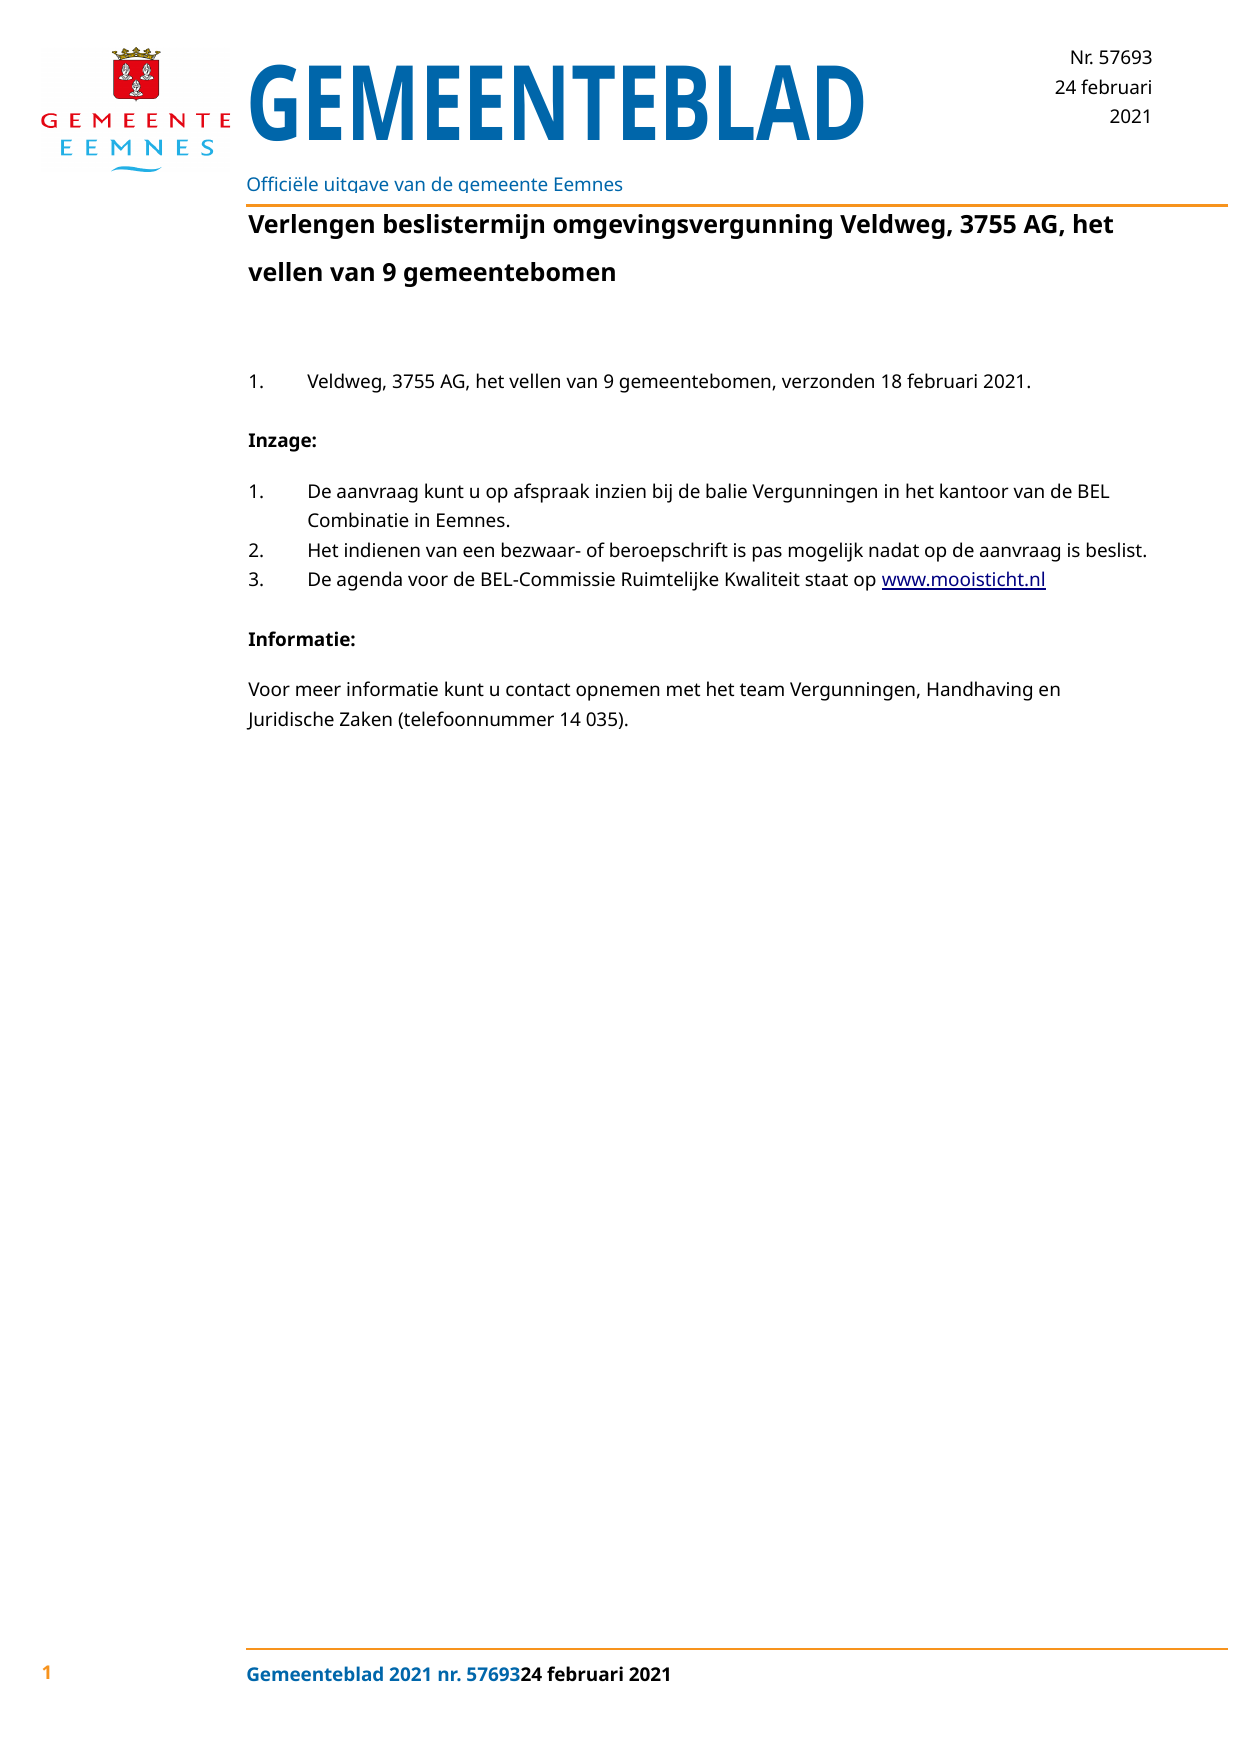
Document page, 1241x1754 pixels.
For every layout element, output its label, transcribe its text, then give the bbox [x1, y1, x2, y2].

picture [41, 47, 231, 172]
text Voor meer informatie kunt u contact opnemen met het team Vergunningen, Handhaving en Juridische Zaken (telefoonnummer 14 035). [248, 676, 1152, 732]
list De aanvraag kunt u op afspraak inzien bij de balie Vergunningen in het kantoor van de BEL Combinatie in Eemnes. [248, 478, 1152, 533]
list De agenda voor de BEL-Commissie Ruimtelijke Kwaliteit staat op www.mooisticht.nl [248, 567, 1152, 592]
text Verlengen beslistermijn omgevingsvergunning Veldweg, 3755 AG, het vellen van 9 gemeentebomen [248, 207, 1152, 288]
text Inzage: [248, 427, 1152, 453]
text Informatie: [248, 626, 1152, 652]
list Veldweg, 3755 AG, het vellen van 9 gemeentebomen, verzonden 18 februari 2021. [248, 368, 1152, 394]
list Het indienen van een bezwaar- of beroepschrift is pas mogelijk nadat op de aanvraag is beslist. [248, 537, 1152, 563]
